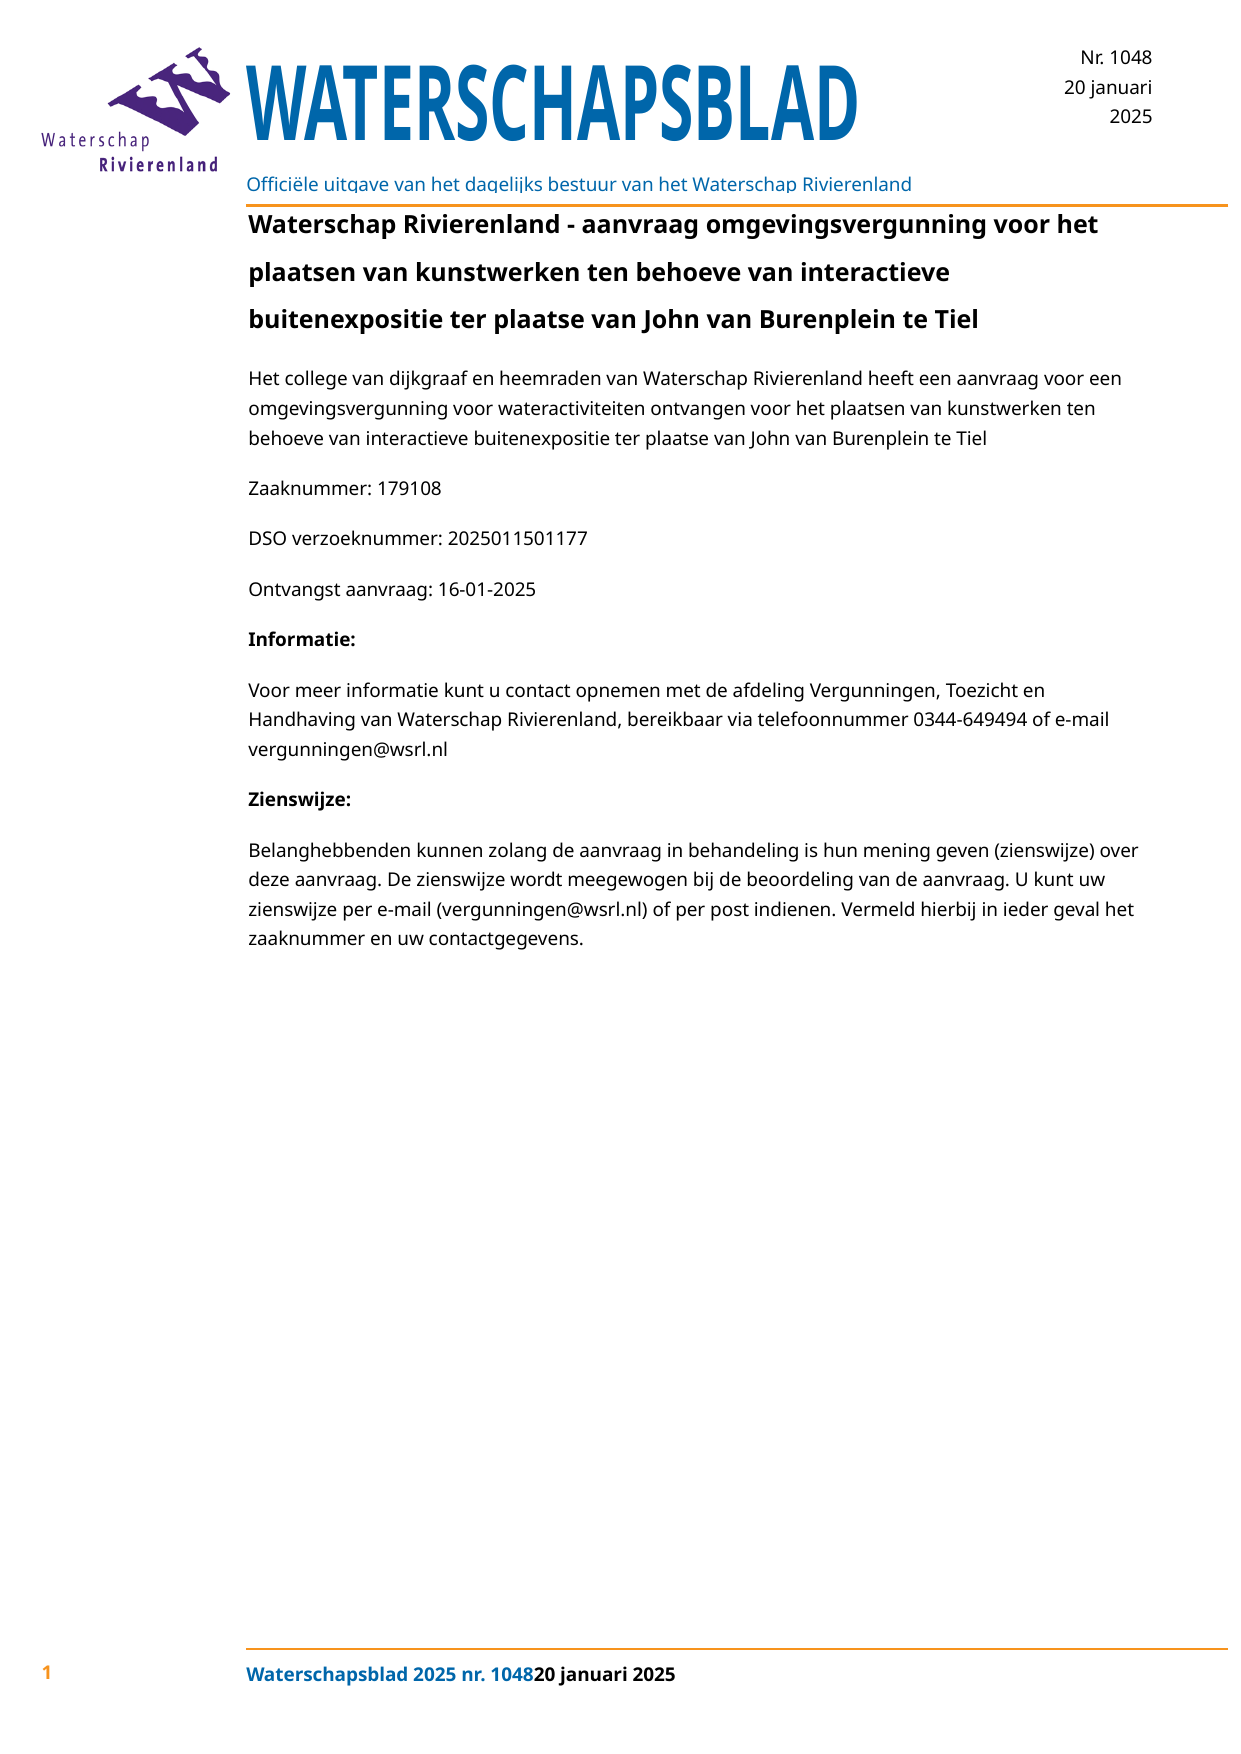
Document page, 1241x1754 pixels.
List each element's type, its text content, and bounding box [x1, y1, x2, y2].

text Voor meer informatie kunt u contact opnemen met de afdeling Vergunningen, Toezicht en Handhaving van Waterschap Rivierenland, bereikbaar via telefoonnummer 0344-649494 of e-mail vergunningen@wsrl.nl [248, 677, 1152, 762]
text Zienswijze: [248, 786, 1152, 812]
text Zaaknummer: 179108 [248, 475, 1152, 501]
text Het college van dijkgraaf en heemraden van Waterschap Rivierenland heeft een aanvraag voor een omgevingsvergunning voor wateractiviteiten ontvangen voor het plaatsen van kunstwerken ten behoeve van interactieve buitenexpositie ter plaatse van John van Burenplein te Tiel [248, 366, 1152, 450]
text Waterschap Rivierenland - aanvraag omgevingsvergunning voor het plaatsen van kunstwerken ten behoeve van interactieve buitenexpositie ter plaatse van John van Burenplein te Tiel [248, 207, 1152, 336]
text DSO verzoeknummer: 2025011501177 [248, 526, 1152, 551]
text Ontvangst aanvraag: 16-01-2025 [248, 576, 1152, 602]
picture [41, 47, 231, 172]
text Informatie: [248, 626, 1152, 652]
text Belanghebbenden kunnen zolang de aanvraag in behandeling is hun mening geven (zienswijze) over deze aanvraag. De zienswijze wordt meegewogen bij de beoordeling van de aanvraag. U kunt uw zienswijze per e-mail (vergunningen@wsrl.nl) of per post indienen. Vermeld hierbij in ieder geval het zaaknummer en uw contactgegevens. [248, 837, 1152, 951]
